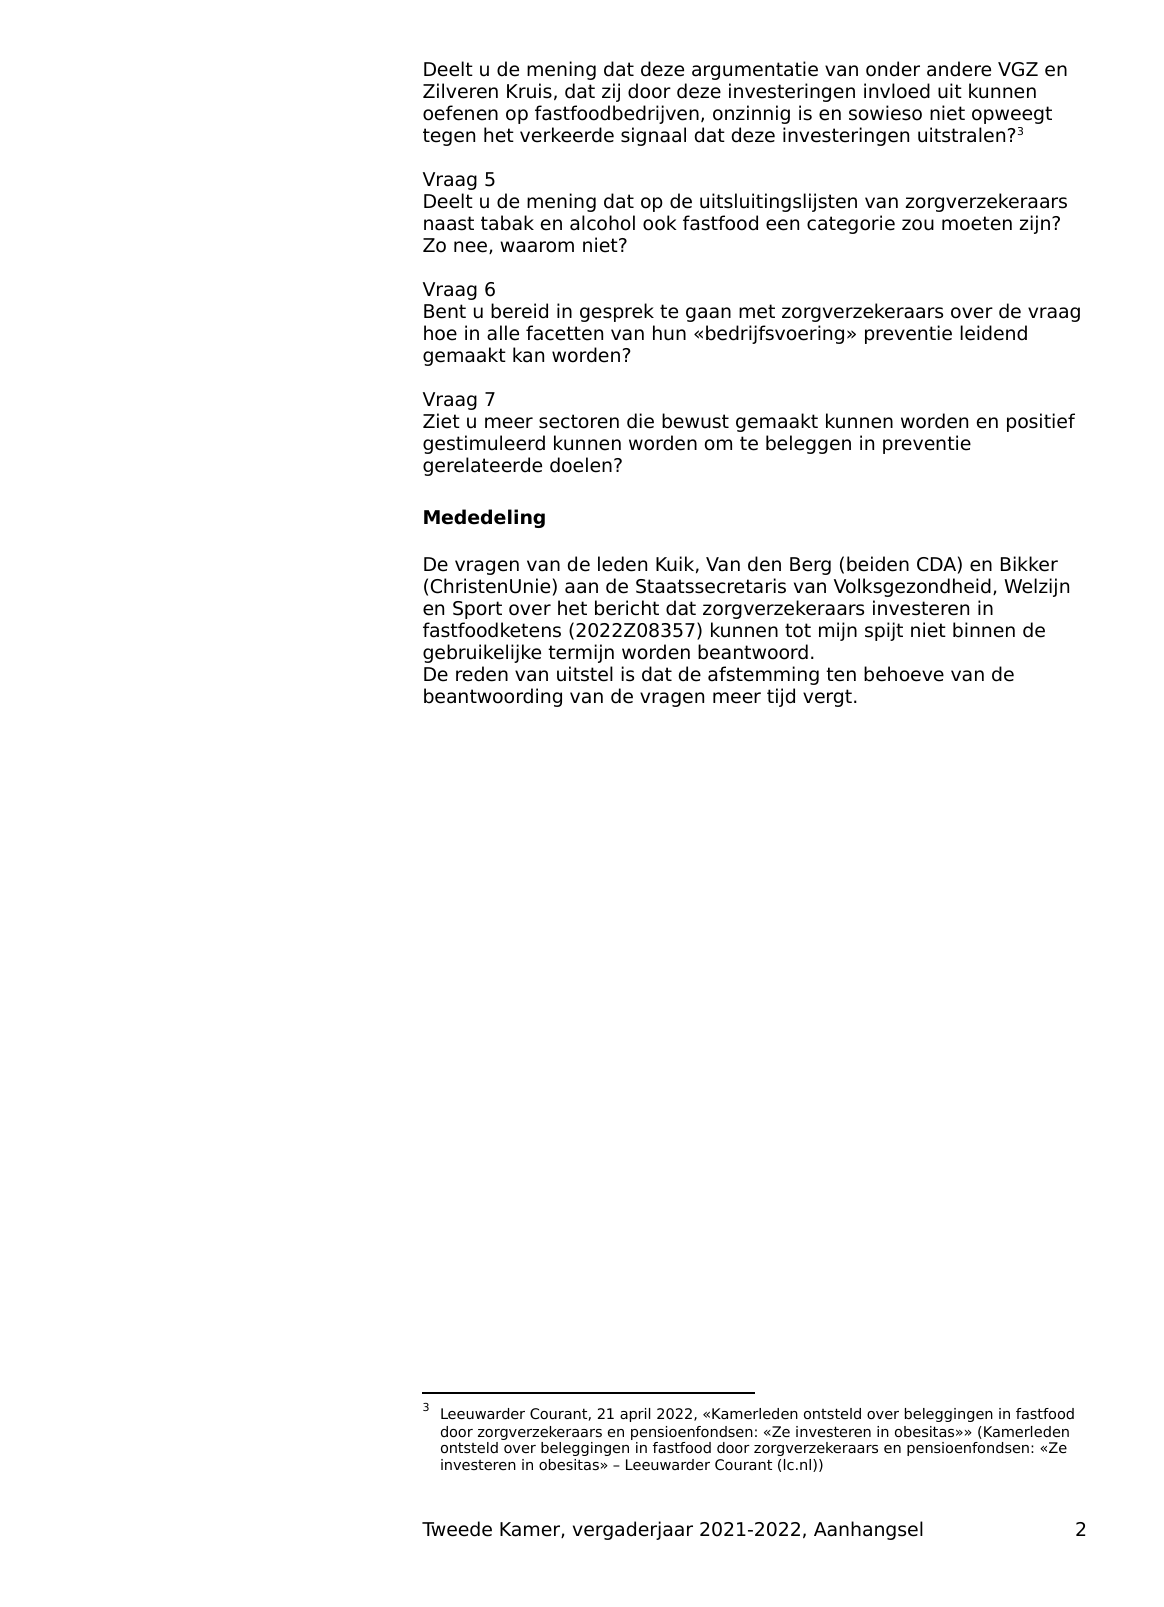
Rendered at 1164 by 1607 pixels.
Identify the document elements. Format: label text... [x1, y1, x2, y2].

subtitle Mededeling [422, 507, 1087, 529]
text Bent u bereid in gesprek te gaan met zorgverzekeraars over de vraag hoe in alle facetten van hun «bedrijfsvoering» preventie leidend gemaakt kan worden? [422, 301, 1087, 367]
text De vragen van de leden Kuik, Van den Berg (beiden CDA) en Bikker (ChristenUnie) aan de Staatssecretaris van Volksgezondheid, Welzijn en Sport over het bericht dat zorgverzekeraars investeren in fastfoodketens (2022Z08357) kunnen tot mijn spijt niet binnen de gebruikelijke termijn worden beantwoord. [422, 554, 1087, 664]
text De reden van uitstel is dat de afstemming ten behoeve van de beantwoording van de vragen meer tijd vergt. [422, 664, 1087, 708]
text Vraag 5 [422, 169, 1087, 191]
text Vraag 6 [422, 279, 1087, 301]
text Vraag 7 [422, 389, 1087, 411]
text Leeuwarder Courant, 21 april 2022, «Kamerleden ontsteld over beleggingen in fastfood door zorgverzekeraars en pensioenfondsen: «Ze investeren in obesitas»» (Kamerleden ontsteld over beleggingen in fastfood door zorgverzekeraars en pensioenfondsen: «Ze investeren in obesitas» – Leeuwarder Courant (lc.nl)) [422, 1402, 1087, 1474]
text Deelt u de mening dat deze argumentatie van onder andere VGZ en Zilveren Kruis, dat zij door deze investeringen invloed uit kunnen oefenen op fastfoodbedrijven, onzinnig is en sowieso niet opweegt tegen het verkeerde signaal dat deze investeringen uitstralen? [422, 59, 1087, 147]
text Ziet u meer sectoren die bewust gemaakt kunnen worden en positief gestimuleerd kunnen worden om te beleggen in preventie gerelateerde doelen? [422, 411, 1087, 477]
text Deelt u de mening dat op de uitsluitingslijsten van zorgverzekeraars naast tabak en alcohol ook fastfood een categorie zou moeten zijn? Zo nee, waarom niet? [422, 191, 1087, 257]
